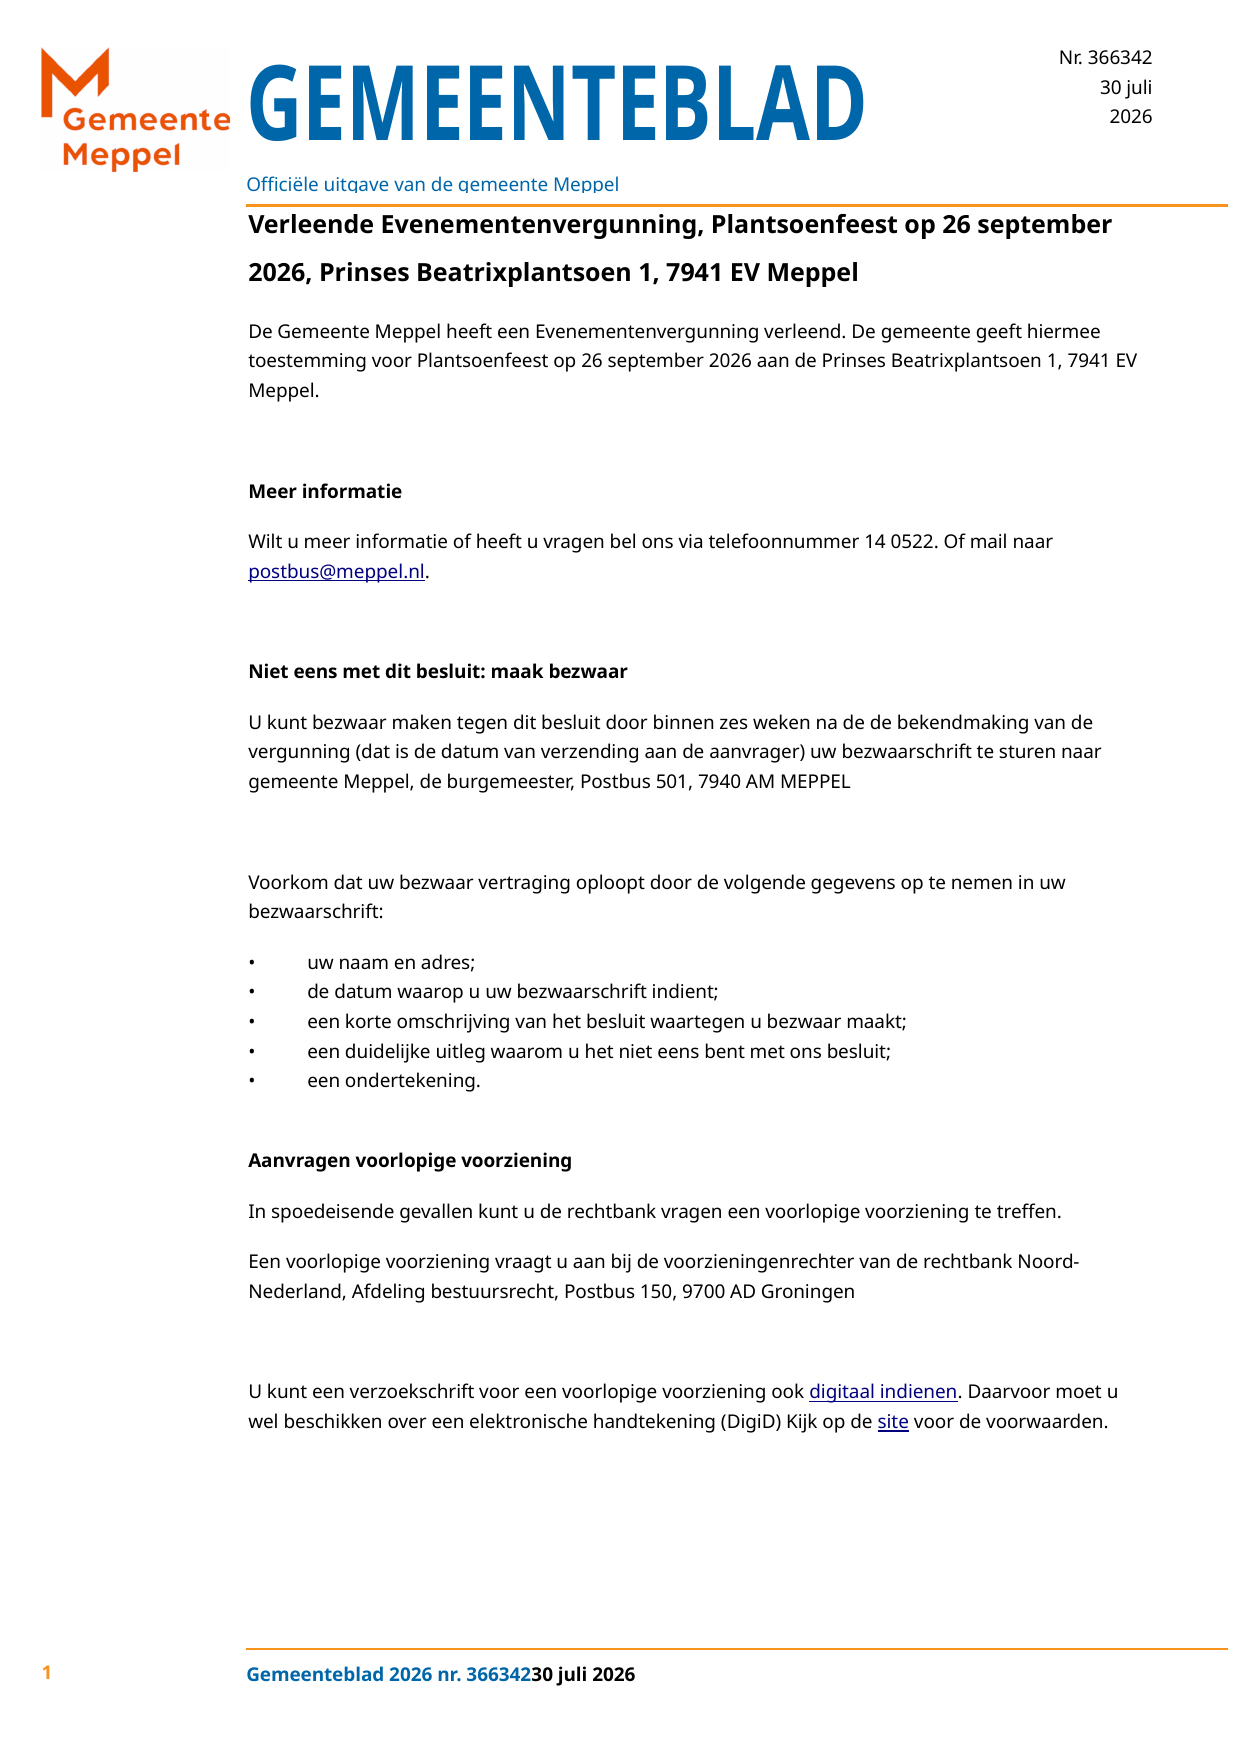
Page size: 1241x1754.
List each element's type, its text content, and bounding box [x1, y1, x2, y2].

text In spoedeisende gevallen kunt u de rechtbank vragen een voorlopige voorziening te treffen. [248, 1198, 1152, 1224]
list een korte omschrijving van het besluit waartegen u bezwaar maakt; [248, 1008, 1152, 1034]
text U kunt een verzoekschrift voor een voorlopige voorziening ook digitaal indienen. Daarvoor moet u wel beschikken over een elektronische handtekening (DigiD) Kijk op de site voor de voorwaarden. [248, 1379, 1152, 1434]
list een duidelijke uitleg waarom u het niet eens bent met ons besluit; [248, 1038, 1152, 1064]
picture [41, 47, 231, 172]
text De Gemeente Meppel heeft een Evenementenvergunning verleend. De gemeente geeft hiermee toestemming voor Plantsoenfeest op 26 september 2026 aan de Prinses Beatrixplantsoen 1, 7941 EV Meppel. [248, 318, 1152, 403]
text U kunt bezwaar maken tegen dit besluit door binnen zes weken na de de bekendmaking van de vergunning (dat is de datum van verzending aan de aanvrager) uw bezwaarschrift te sturen naar gemeente Meppel, de burgemeester, Postbus 501, 7940 AM MEPPEL [248, 709, 1152, 794]
text Verleende Evenementenvergunning, Plantsoenfeest op 26 september 2026, Prinses Beatrixplantsoen 1, 7941 EV Meppel [248, 207, 1152, 288]
text Meer informatie [248, 478, 1152, 504]
text Aanvragen voorlopige voorziening [248, 1147, 1152, 1173]
text Wilt u meer informatie of heeft u vragen bel ons via telefoonnummer 14 0522. Of mail naar postbus@meppel.nl. [248, 528, 1152, 584]
list de datum waarop u uw bezwaarschrift indient; [248, 979, 1152, 1004]
text Niet eens met dit besluit: maak bezwaar [248, 659, 1152, 684]
text Een voorlopige voorziening vraagt u aan bij de voorzieningenrechter van de rechtbank Noord-Nederland, Afdeling bestuursrecht, Postbus 150, 9700 AD Groningen [248, 1248, 1152, 1304]
text Voorkom dat uw bezwaar vertraging oploopt door de volgende gegevens op te nemen in uw bezwaarschrift: [248, 869, 1152, 924]
list een ondertekening. [248, 1067, 1152, 1093]
list uw naam en adres; [248, 949, 1152, 975]
